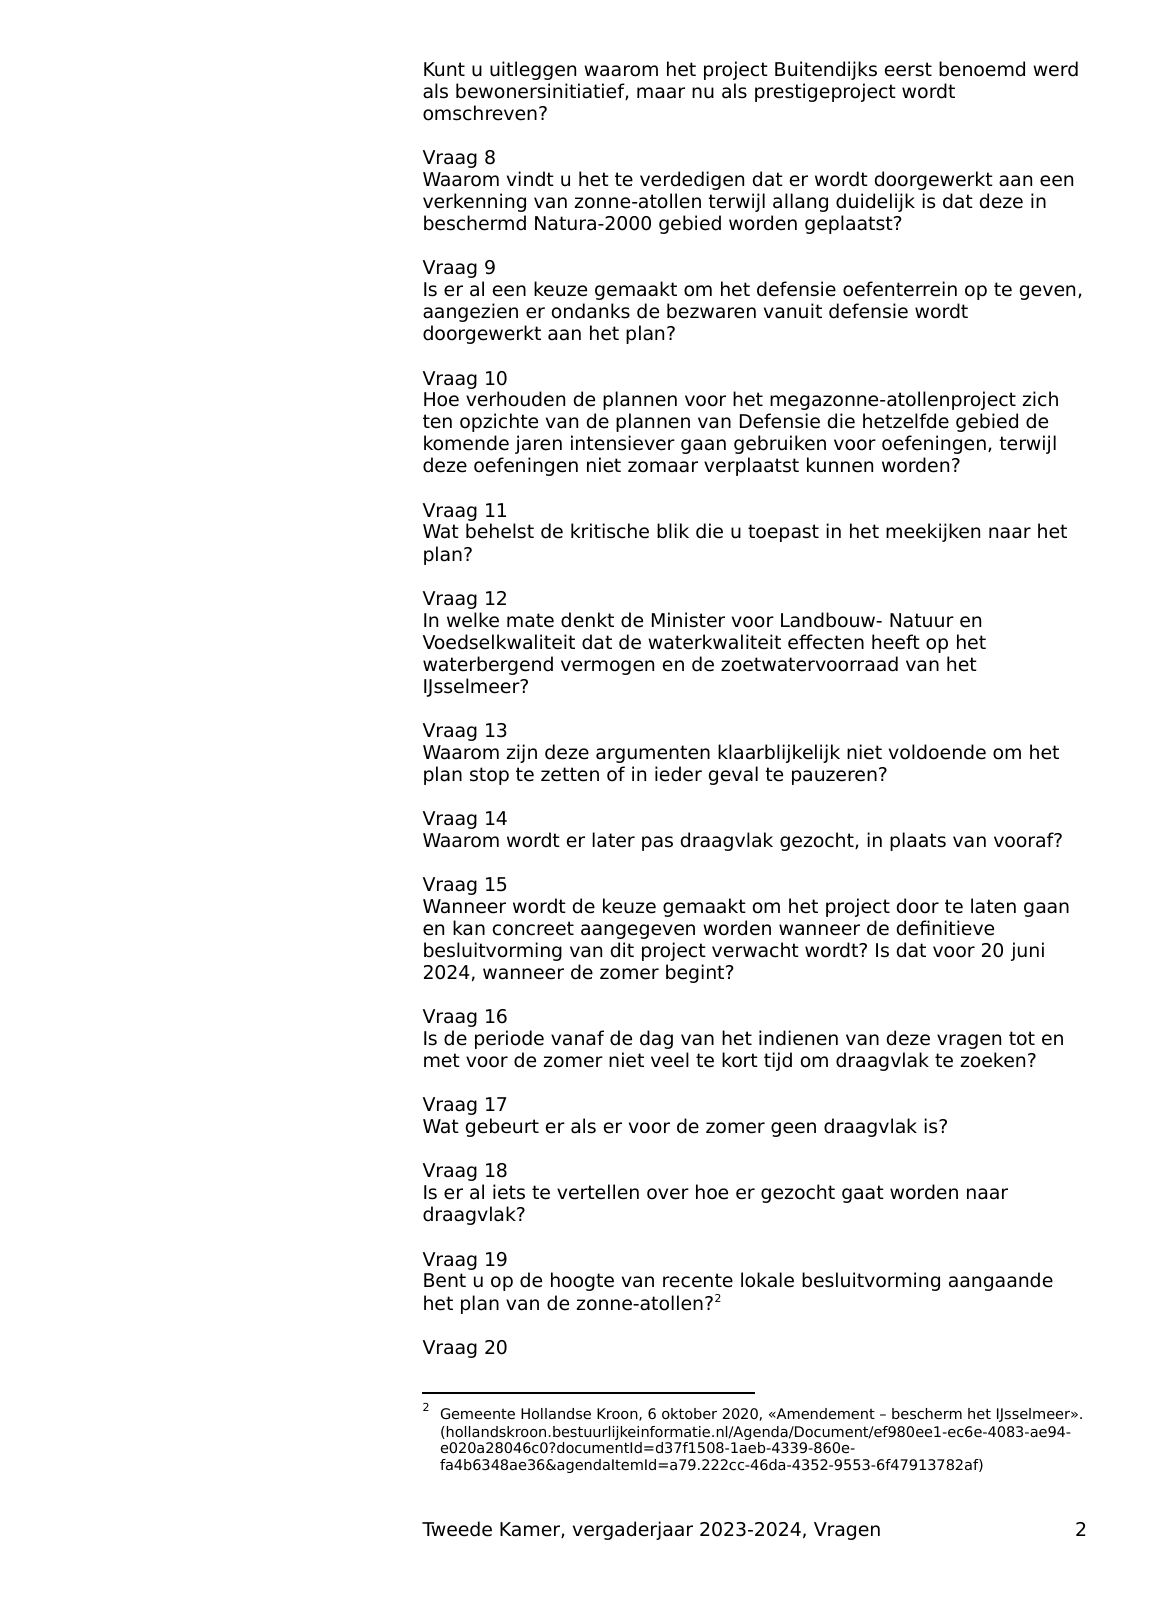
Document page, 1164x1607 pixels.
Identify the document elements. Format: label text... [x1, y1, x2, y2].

text Vraag 18 [422, 1160, 1087, 1182]
text Waarom wordt er later pas draagvlak gezocht, in plaats van vooraf? [422, 830, 1087, 852]
text Vraag 19 [422, 1248, 1087, 1270]
text Bent u op de hoogte van recente lokale besluitvorming aangaande het plan van de zonne-atollen? [422, 1270, 1087, 1314]
text Waarom vindt u het te verdedigen dat er wordt doorgewerkt aan een verkenning van zonne-atollen terwijl allang duidelijk is dat deze in beschermd Natura-2000 gebied worden geplaatst? [422, 169, 1087, 235]
text In welke mate denkt de Minister voor Landbouw- Natuur en Voedselkwaliteit dat de waterkwaliteit effecten heeft op het waterbergend vermogen en de zoetwatervoorraad van het IJsselmeer? [422, 609, 1087, 697]
text Vraag 15 [422, 874, 1087, 896]
text Wat gebeurt er als er voor de zomer geen draagvlak is? [422, 1116, 1087, 1138]
text Wanneer wordt de keuze gemaakt om het project door te laten gaan en kan concreet aangegeven worden wanneer de definitieve besluitvorming van dit project verwacht wordt? Is dat voor 20 juni 2024, wanneer de zomer begint? [422, 896, 1087, 984]
text Is de periode vanaf de dag van het indienen van deze vragen tot en met voor de zomer niet veel te kort tijd om draagvlak te zoeken? [422, 1028, 1087, 1072]
text Vraag 12 [422, 588, 1087, 609]
text Gemeente Hollandse Kroon, 6 oktober 2020, «Amendement – bescherm het IJsselmeer». (hollandskroon.bestuurlijkeinformatie.nl/Agenda/Document/ef980ee1-ec6e-4083-ae94-e020a28046c0?documentId=d37f1508-1aeb-4339-860e-fa4b6348ae36&agendaItemId=a79.222cc-46da-4352-9553-6f47913782af) [422, 1402, 1087, 1474]
text Vraag 9 [422, 257, 1087, 279]
text Hoe verhouden de plannen voor het megazonne-atollenproject zich ten opzichte van de plannen van Defensie die hetzelfde gebied de komende jaren intensiever gaan gebruiken voor oefeningen, terwijl deze oefeningen niet zomaar verplaatst kunnen worden? [422, 389, 1087, 477]
text Vraag 13 [422, 720, 1087, 742]
text Kunt u uitleggen waarom het project Buitendijks eerst benoemd werd als bewonersinitiatief, maar nu als prestigeproject wordt omschreven? [422, 59, 1087, 125]
text Vraag 8 [422, 147, 1087, 169]
text Wat behelst de kritische blik die u toepast in het meekijken naar het plan? [422, 521, 1087, 565]
text Vraag 16 [422, 1006, 1087, 1028]
text Is er al iets te vertellen over hoe er gezocht gaat worden naar draagvlak? [422, 1182, 1087, 1226]
text Is er al een keuze gemaakt om het defensie oefenterrein op te geven, aangezien er ondanks de bezwaren vanuit defensie wordt doorgewerkt aan het plan? [422, 279, 1087, 345]
text Vraag 20 [422, 1337, 1087, 1358]
text Vraag 14 [422, 808, 1087, 830]
text Vraag 11 [422, 499, 1087, 521]
text Vraag 17 [422, 1094, 1087, 1116]
text Vraag 10 [422, 367, 1087, 389]
text Waarom zijn deze argumenten klaarblijkelijk niet voldoende om het plan stop te zetten of in ieder geval te pauzeren? [422, 742, 1087, 786]
